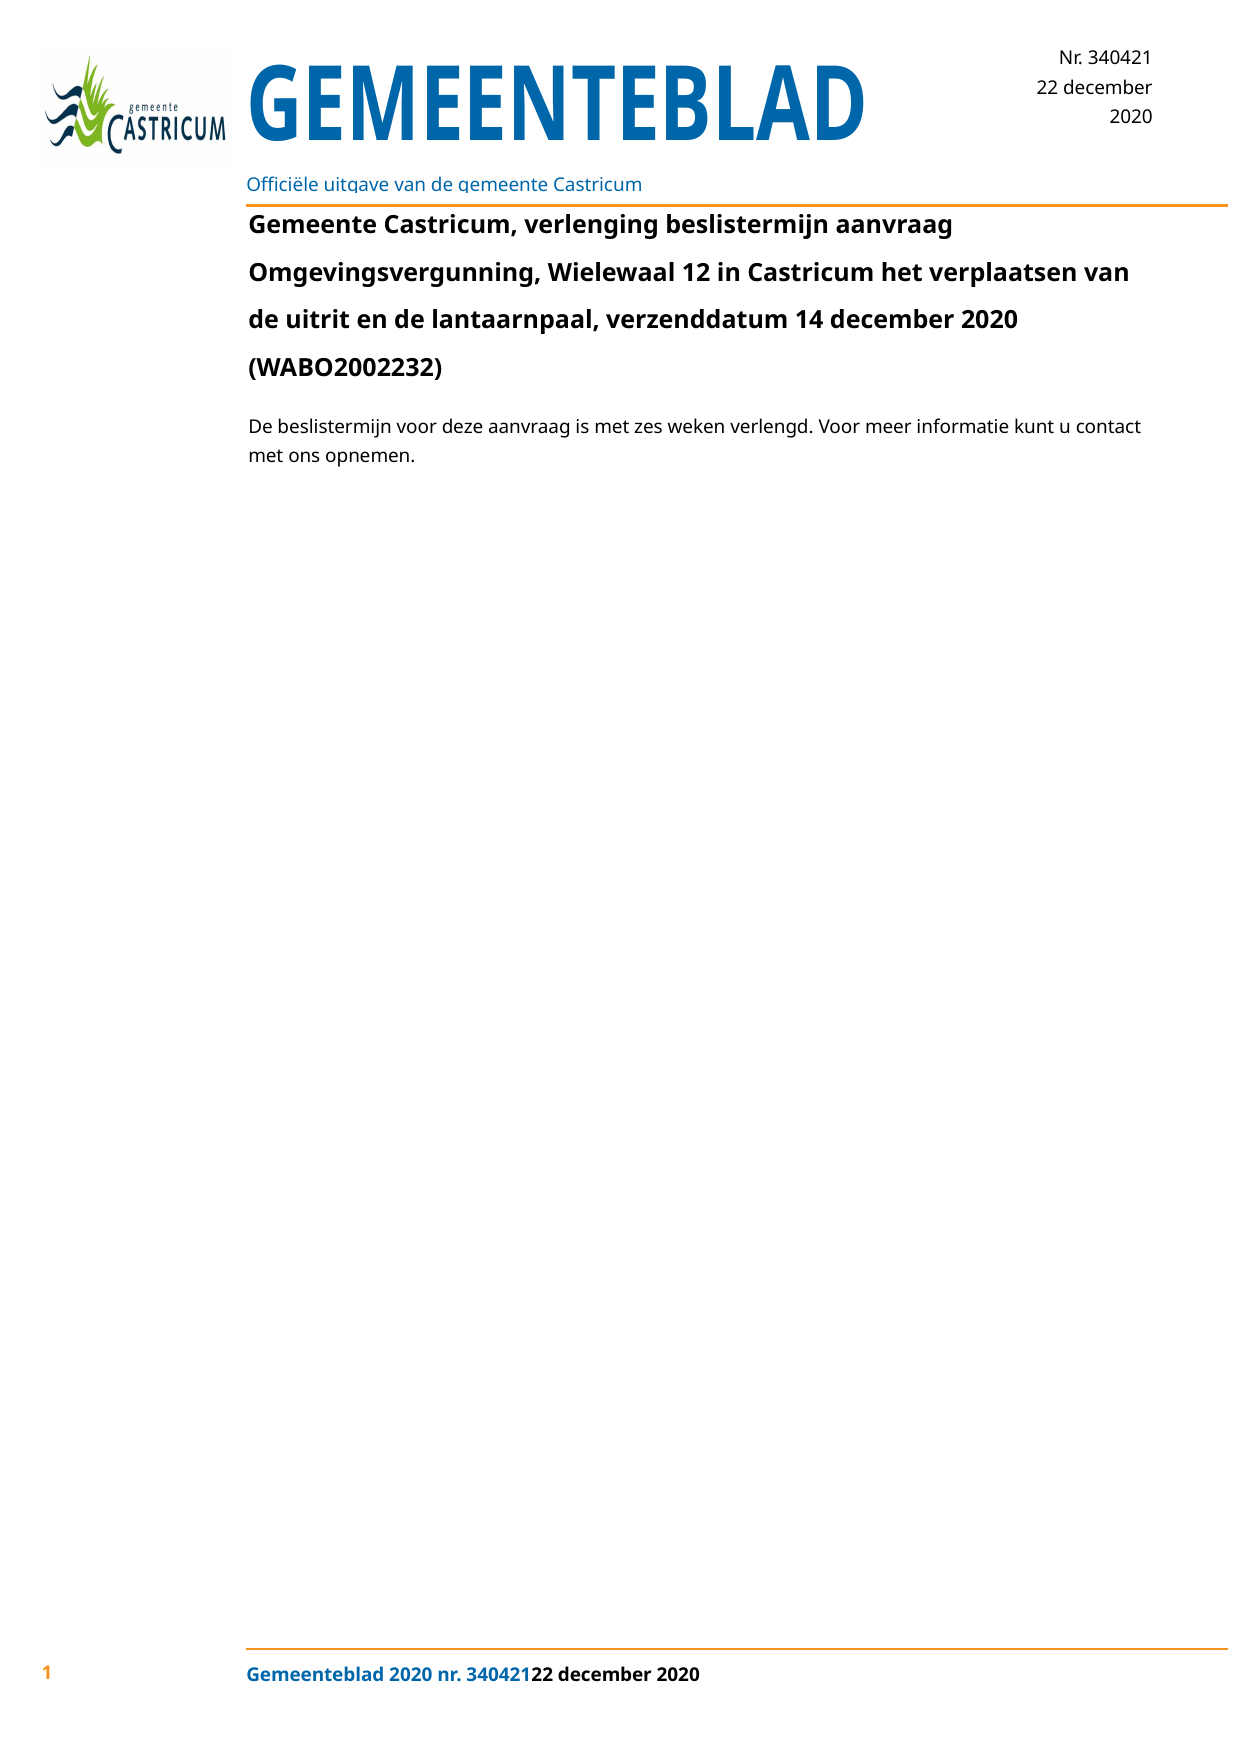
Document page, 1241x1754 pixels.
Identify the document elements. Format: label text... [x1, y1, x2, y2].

picture [41, 47, 231, 172]
text De beslistermijn voor deze aanvraag is met zes weken verlengd. Voor meer informatie kunt u contact met ons opnemen. [248, 413, 1152, 468]
text Gemeente Castricum, verlenging beslistermijn aanvraag Omgevingsvergunning, Wielewaal 12 in Castricum het verplaatsen van de uitrit en de lantaarnpaal, verzenddatum 14 december 2020 (WABO2002232) [248, 207, 1152, 384]
